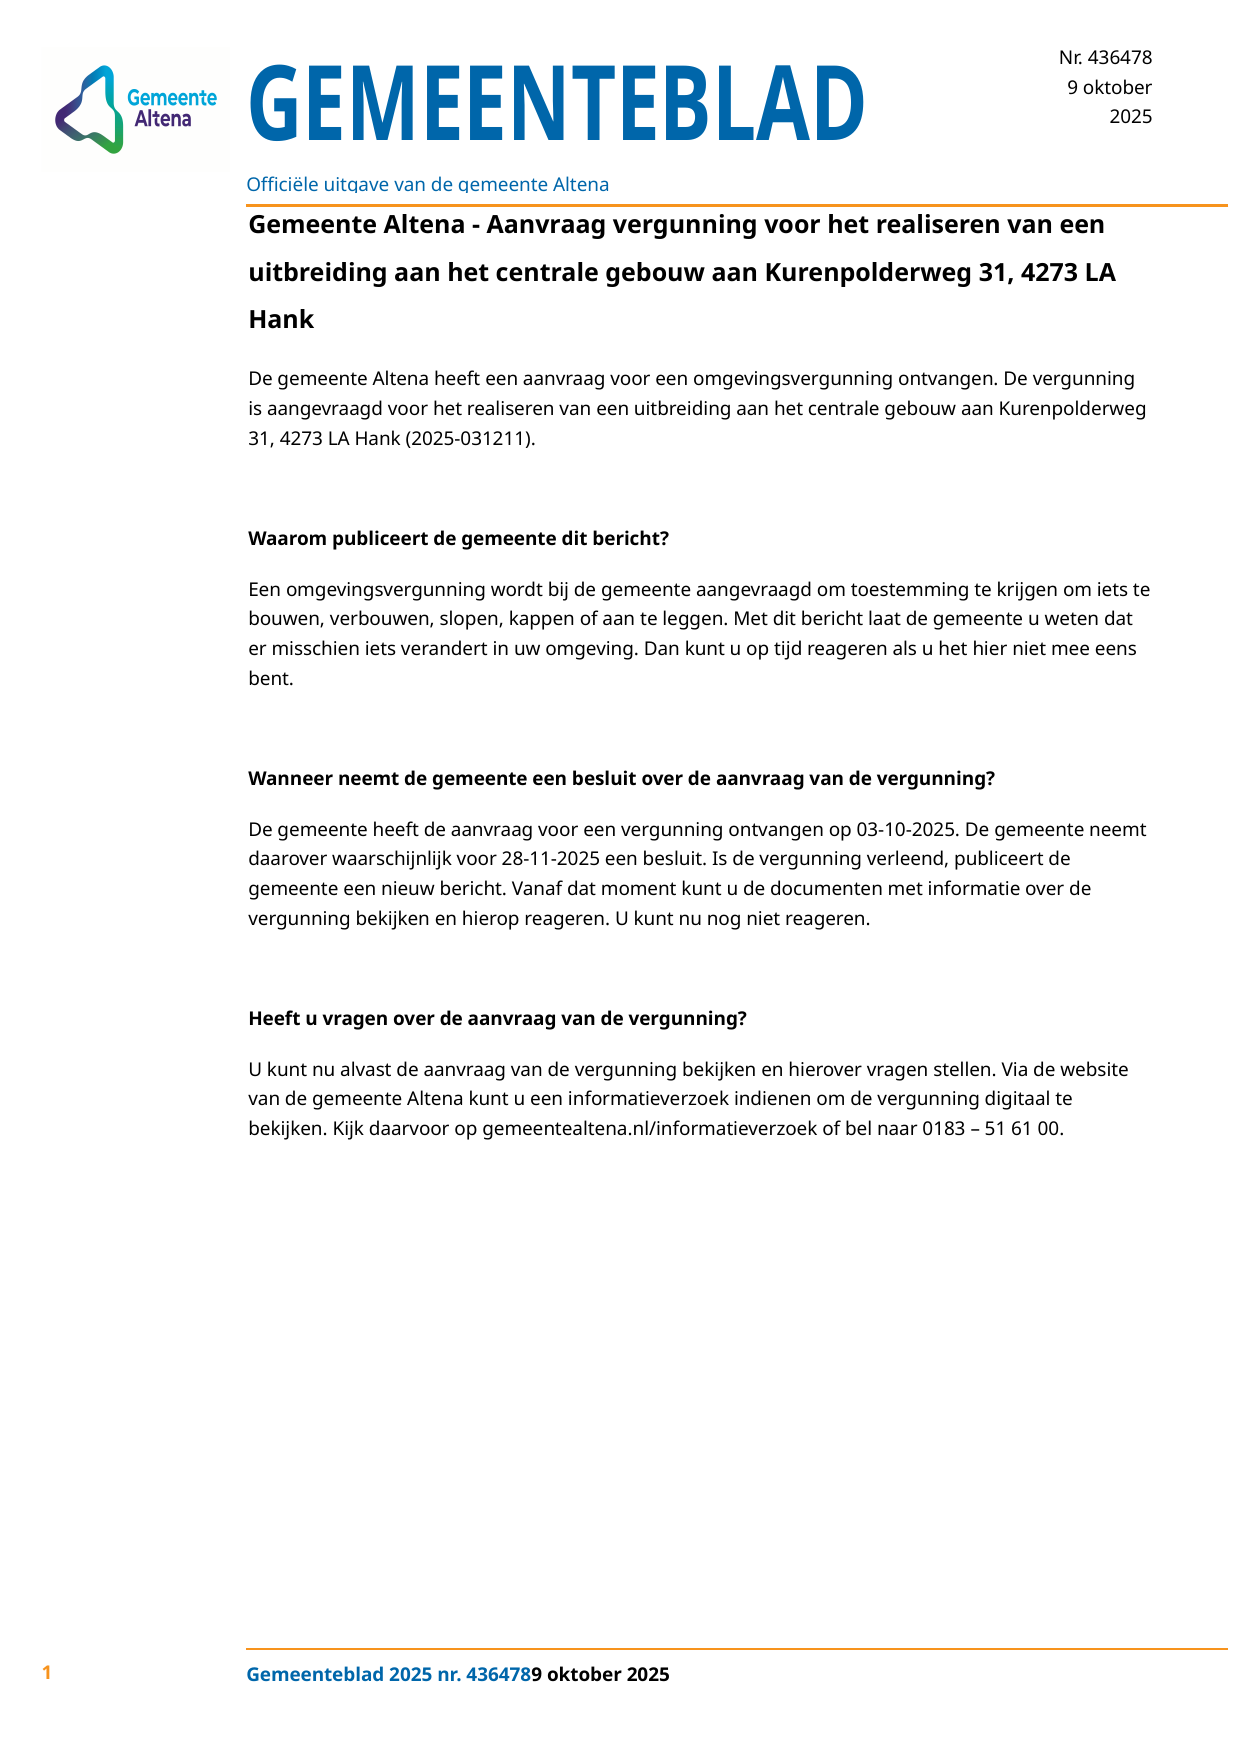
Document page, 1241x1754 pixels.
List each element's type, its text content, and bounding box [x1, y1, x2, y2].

text Een omgevingsvergunning wordt bij de gemeente aangevraagd om toestemming te krijgen om iets te bouwen, verbouwen, slopen, kappen of aan te leggen. Met dit bericht laat de gemeente u weten dat er misschien iets verandert in uw omgeving. Dan kunt u op tijd reageren als u het hier niet mee eens bent. [248, 576, 1152, 690]
text Heeft u vragen over de aanvraag van de vergunning? [248, 1006, 1152, 1031]
text Wanneer neemt de gemeente een besluit over de aanvraag van de vergunning? [248, 766, 1152, 791]
text Waarom publiceert de gemeente dit bericht? [248, 526, 1152, 551]
text De gemeente heeft de aanvraag voor een vergunning ontvangen op 03-10-2025. De gemeente neemt daarover waarschijnlijk voor 28-11-2025 een besluit. Is de vergunning verleend, publiceert de gemeente een nieuw bericht. Vanaf dat moment kunt u de documenten met informatie over de vergunning bekijken en hierop reageren. U kunt nu nog niet reageren. [248, 816, 1152, 930]
text U kunt nu alvast de aanvraag van de vergunning bekijken en hierover vragen stellen. Via de website van de gemeente Altena kunt u een informatieverzoek indienen om de vergunning digitaal te bekijken. Kijk daarvoor op gemeentealtena.nl/informatieverzoek of bel naar 0183 – 51 61 00. [248, 1056, 1152, 1141]
picture [41, 47, 231, 172]
text Gemeente Altena - Aanvraag vergunning voor het realiseren van een uitbreiding aan het centrale gebouw aan Kurenpolderweg 31, 4273 LA Hank [248, 207, 1152, 336]
text De gemeente Altena heeft een aanvraag voor een omgevingsvergunning ontvangen. De vergunning is aangevraagd voor het realiseren van een uitbreiding aan het centrale gebouw aan Kurenpolderweg 31, 4273 LA Hank (2025-031211). [248, 366, 1152, 450]
